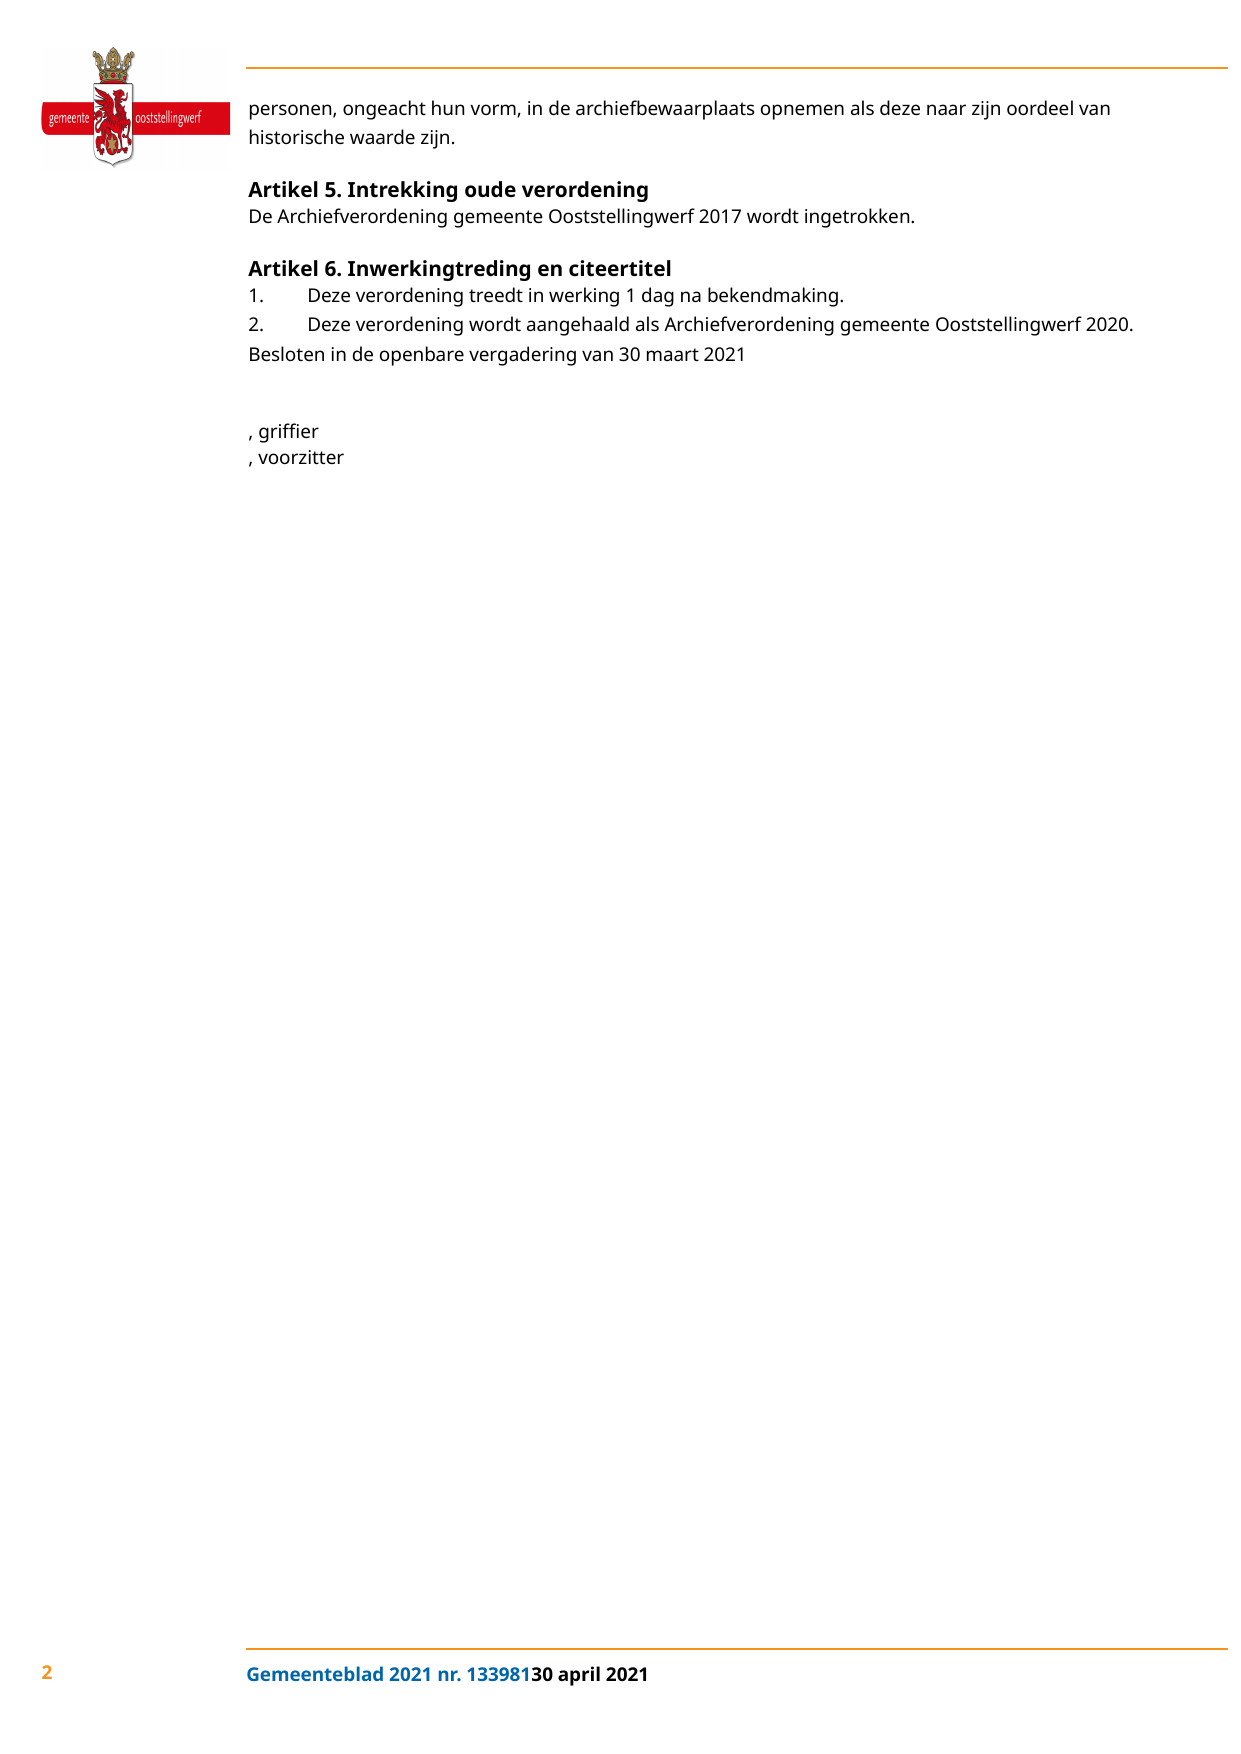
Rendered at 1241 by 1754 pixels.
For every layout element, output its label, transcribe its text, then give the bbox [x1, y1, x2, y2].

text Artikel 5. Intrekking oude verordening [248, 175, 1152, 203]
text , voorzitter [248, 444, 1152, 470]
text , griffier [248, 418, 1152, 444]
list Deze verordening wordt aangehaald als Archiefverordening gemeente Ooststellingwerf 2020. [248, 312, 1152, 337]
text Artikel 6. Inwerkingtreding en citeertitel [248, 254, 1152, 282]
text Besloten in de openbare vergadering van 30 maart 2021 [248, 341, 1152, 367]
text De Archiefverordening gemeente Ooststellingwerf 2017 wordt ingetrokken. [248, 203, 1152, 229]
picture [41, 47, 231, 172]
list Deze verordening treedt in werking 1 dag na bekendmaking. [248, 282, 1152, 308]
text personen, ongeacht hun vorm, in de archiefbewaarplaats opnemen als deze naar zijn oordeel van historische waarde zijn. [248, 95, 1152, 150]
